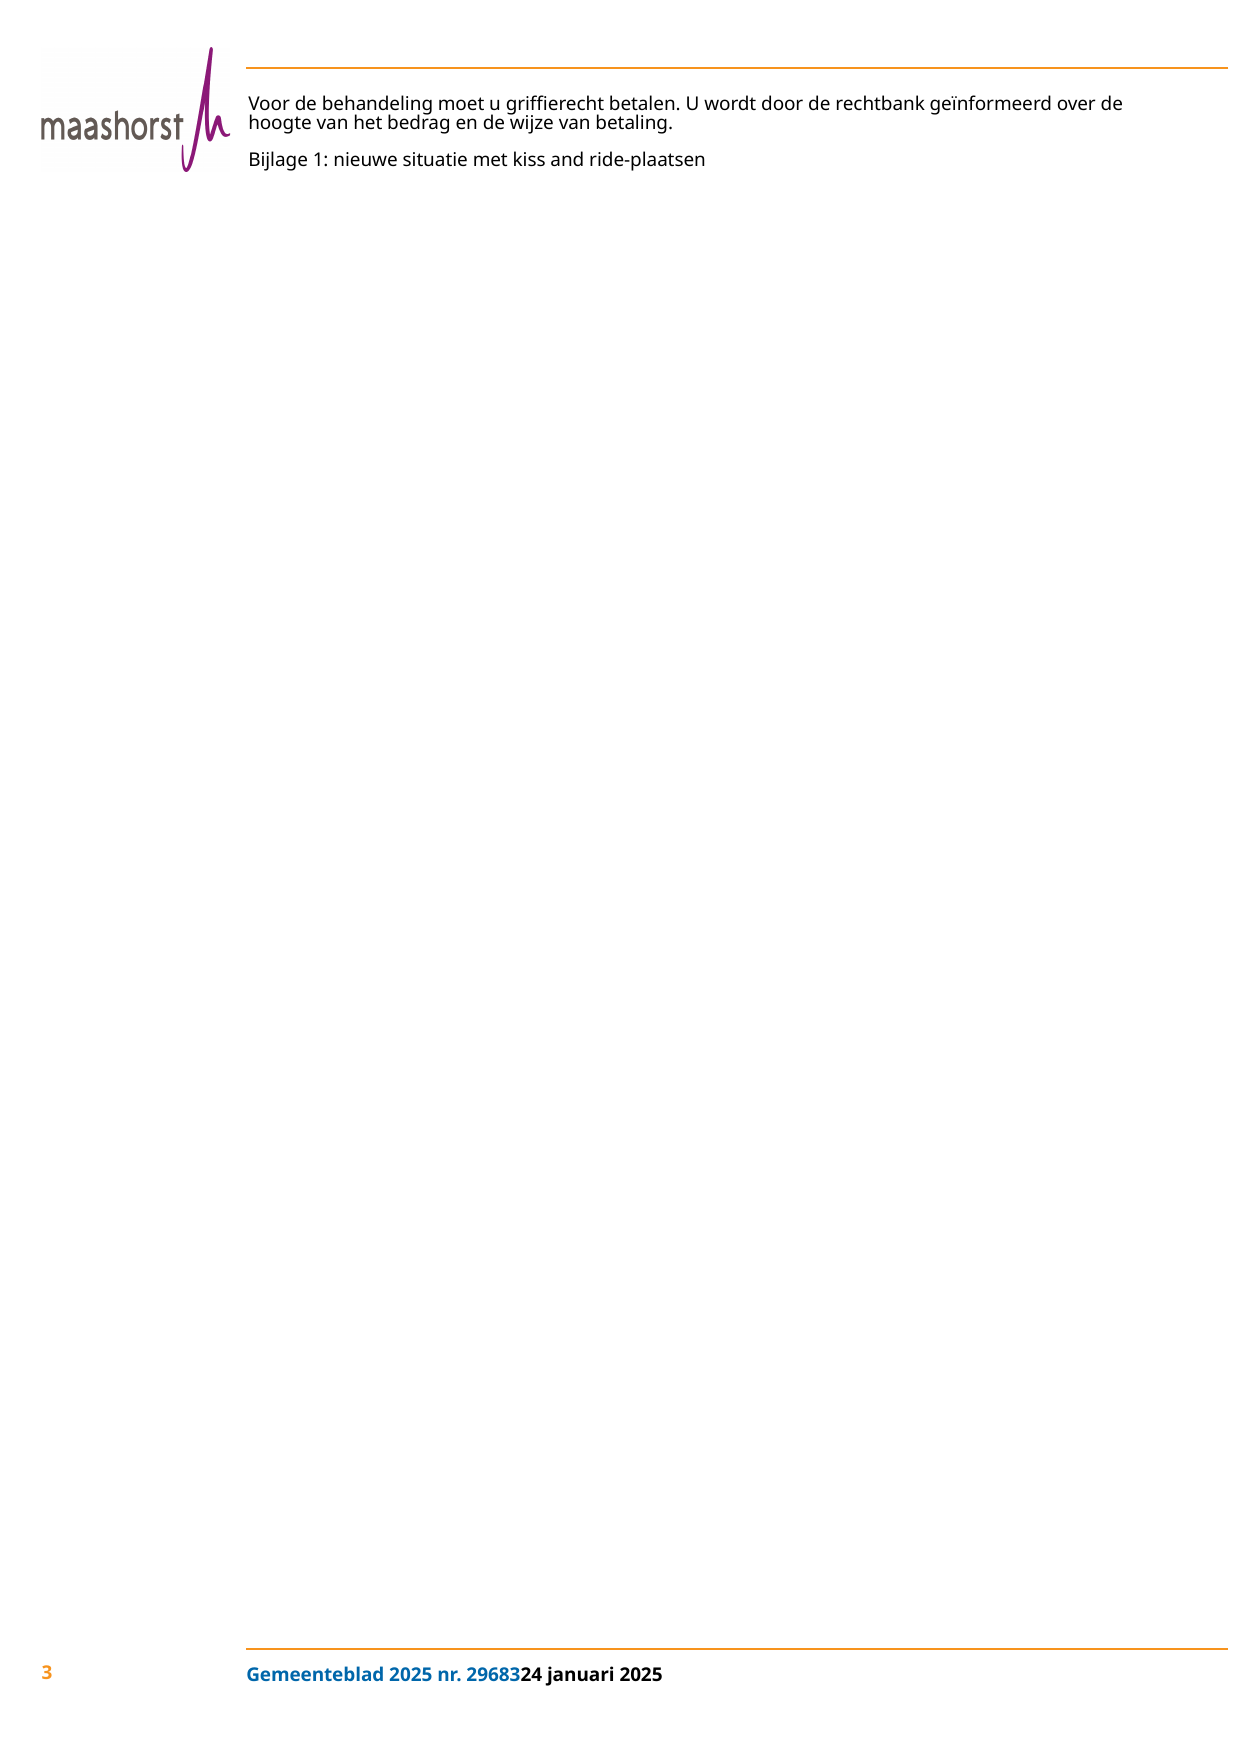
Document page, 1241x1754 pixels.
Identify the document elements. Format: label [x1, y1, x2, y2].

picture [41, 47, 231, 172]
